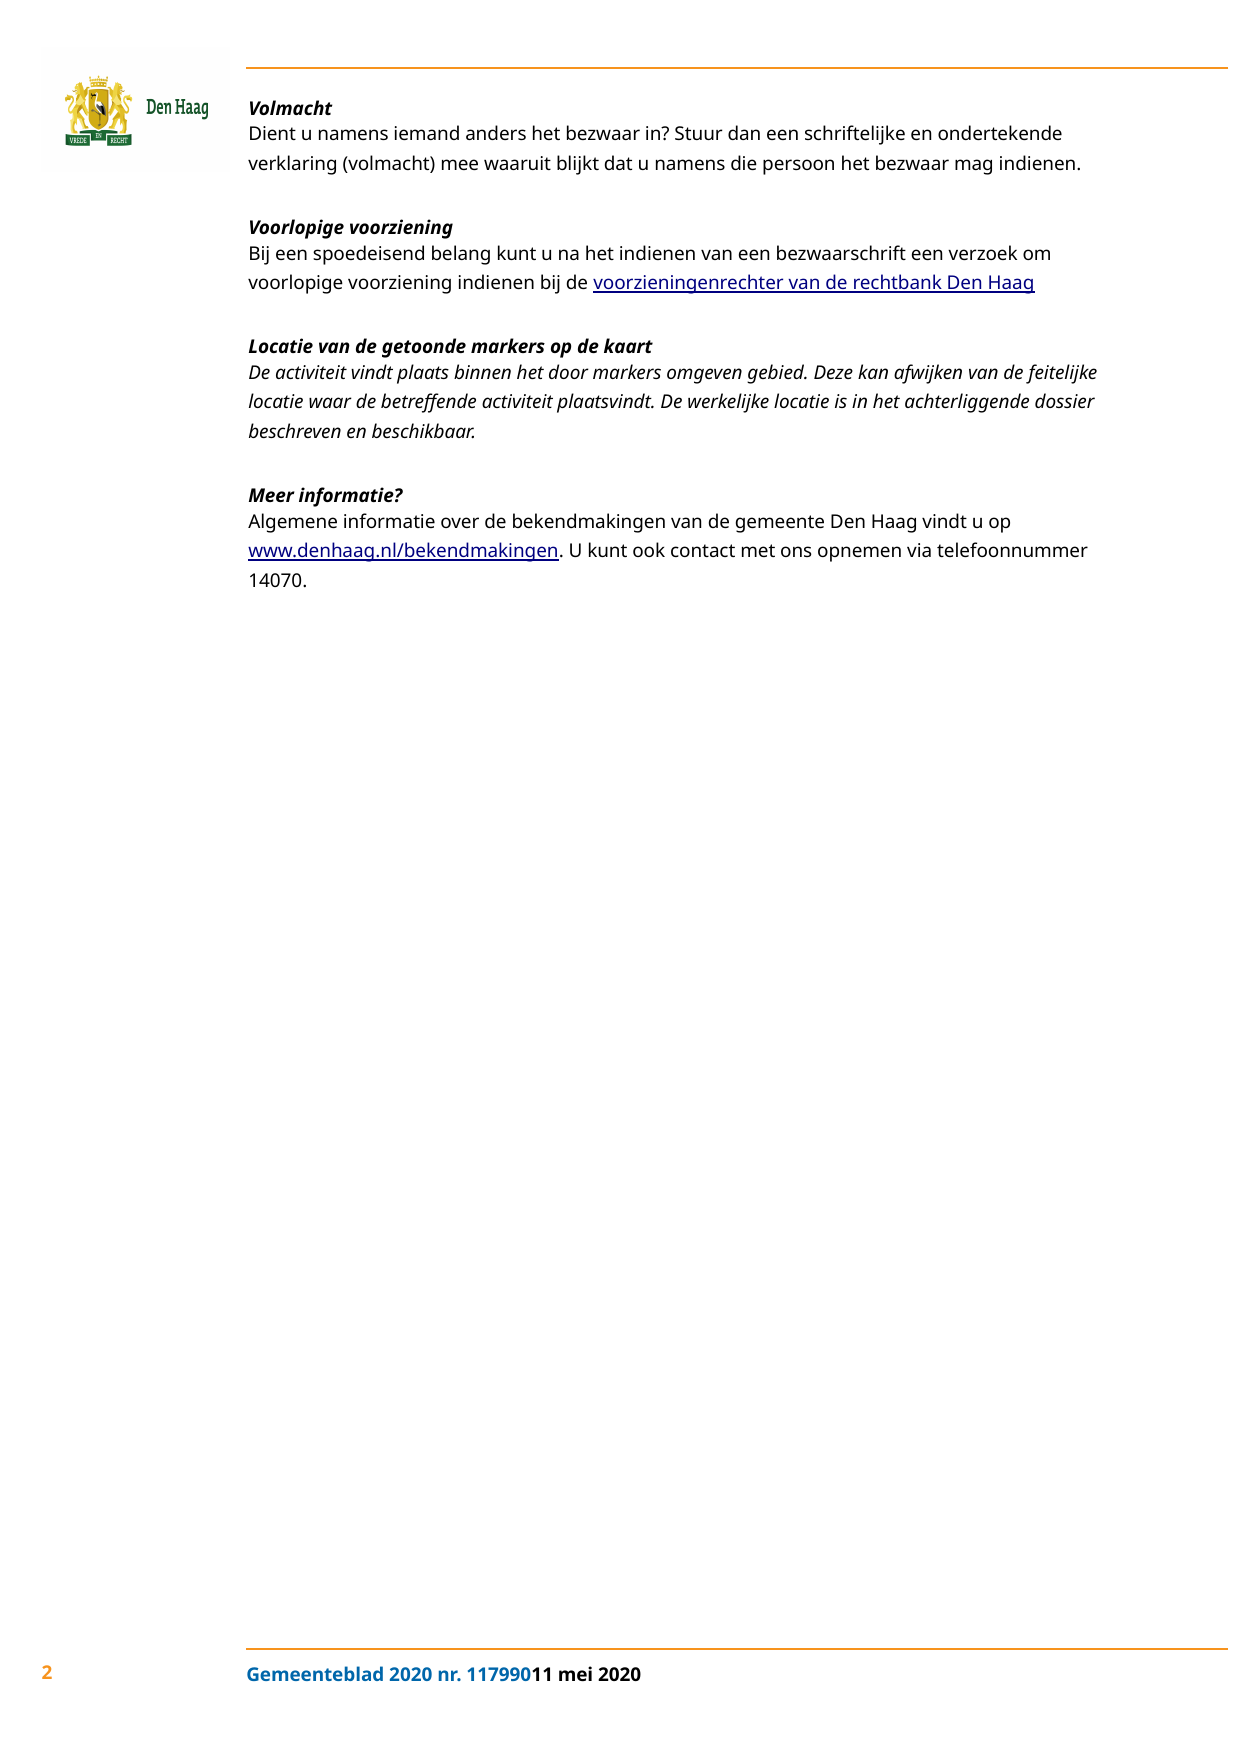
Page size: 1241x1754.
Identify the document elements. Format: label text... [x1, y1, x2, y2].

text Dient u namens iemand anders het bezwaar in? Stuur dan een schriftelijke en ondertekende verklaring (volmacht) mee waaruit blijkt dat u namens die persoon het bezwaar mag indienen. [248, 121, 1152, 176]
text Meer informatie? [248, 482, 1152, 508]
text De activiteit vindt plaats binnen het door markers omgeven gebied. Deze kan afwijken van de feitelijke locatie waar de betreffende activiteit plaatsvindt. De werkelijke locatie is in het achterliggende dossier beschreven en beschikbaar. [248, 359, 1152, 444]
text Locatie van de getoonde markers op de kaart [248, 333, 1152, 359]
text Volmacht [248, 95, 1152, 121]
text Algemene informatie over de bekendmakingen van de gemeente Den Haag vindt u op www.denhaag.nl/bekendmakingen. U kunt ook contact met ons opnemen via telefoonnummer 14070. [248, 508, 1152, 593]
text Bij een spoedeisend belang kunt u na het indienen van een bezwaarschrift een verzoek om voorlopige voorziening indienen bij de voorzieningenrechter van de rechtbank Den Haag [248, 240, 1152, 295]
picture [41, 47, 231, 172]
text Voorlopige voorziening [248, 214, 1152, 240]
